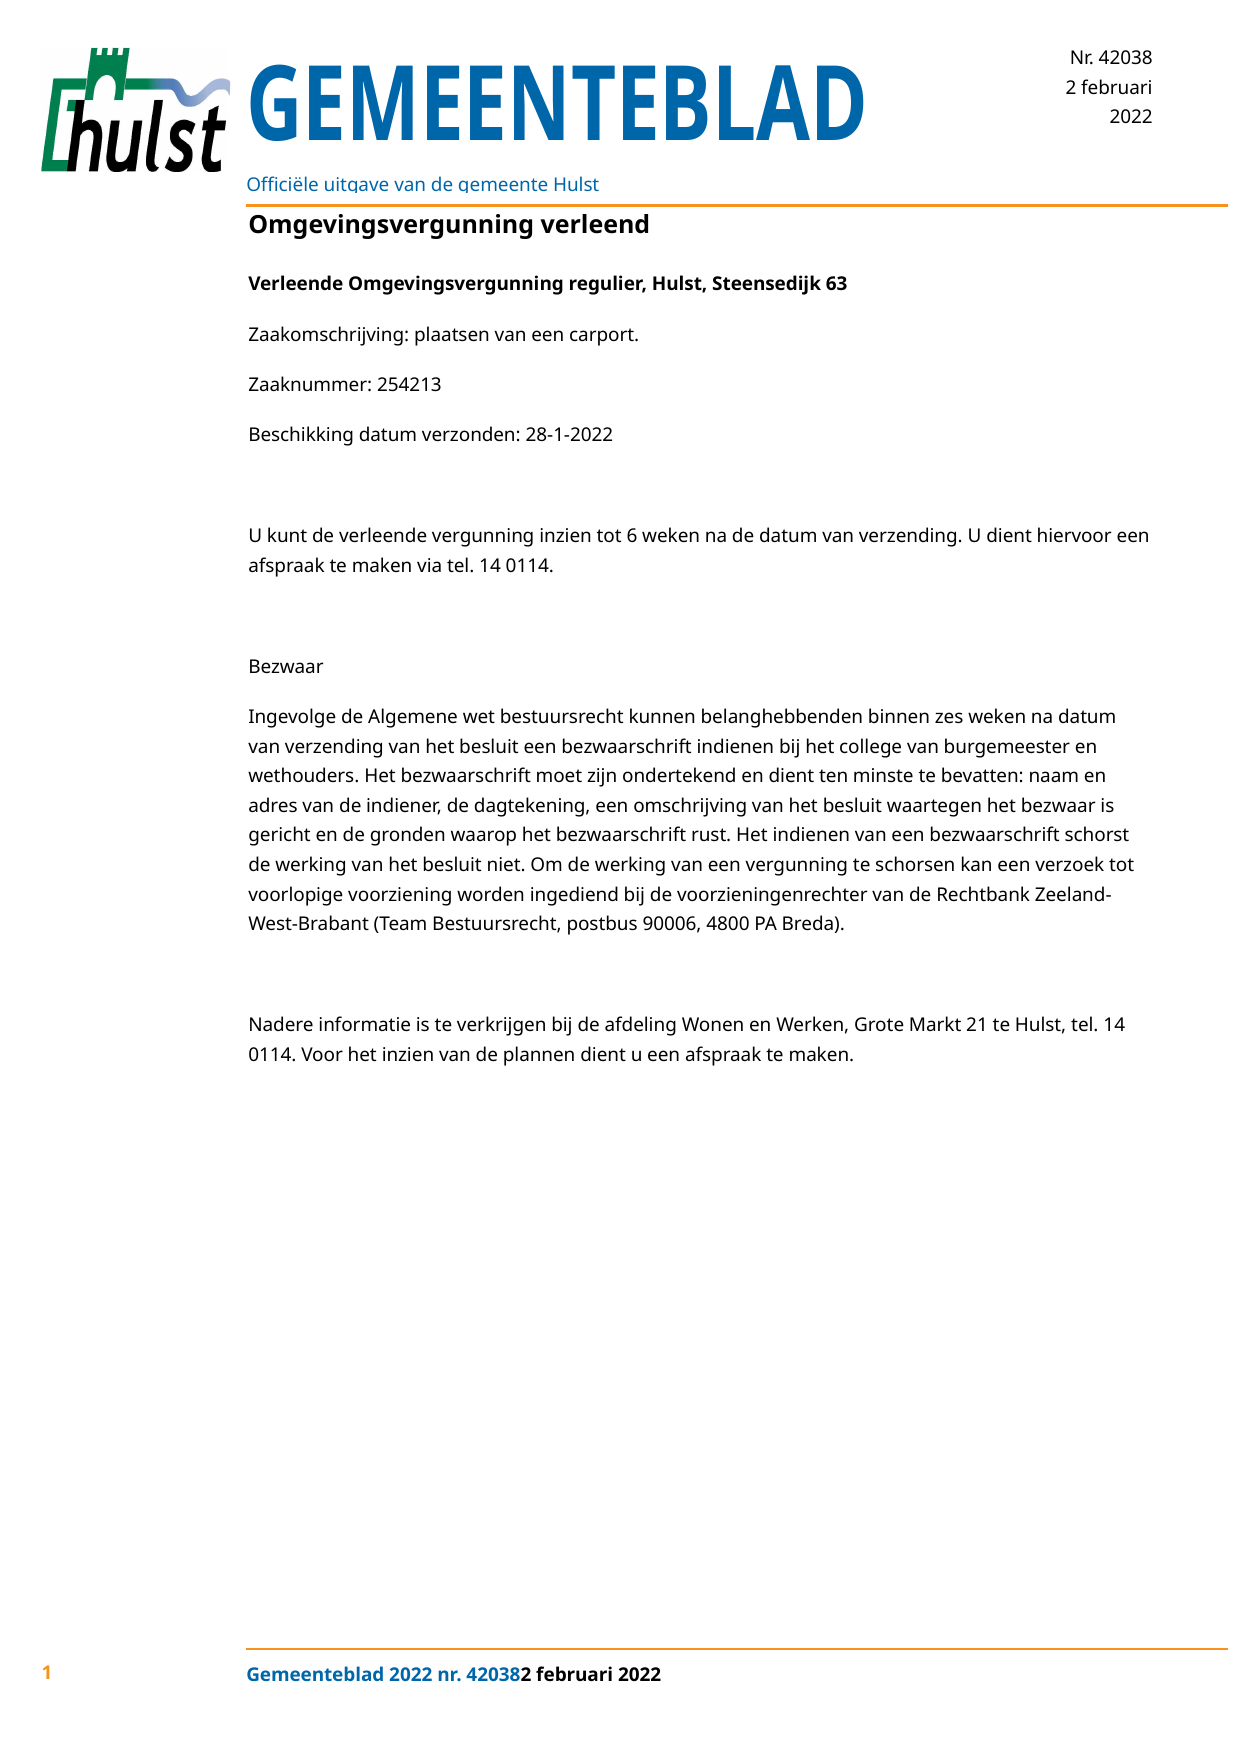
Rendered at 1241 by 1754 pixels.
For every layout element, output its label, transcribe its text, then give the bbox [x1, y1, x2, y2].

text Zaakomschrijving: plaatsen van een carport. [248, 321, 1152, 346]
text Omgevingsvergunning verleend [248, 207, 1152, 241]
picture [41, 47, 231, 172]
text Beschikking datum verzonden: 28-1-2022 [248, 422, 1152, 447]
text U kunt de verleende vergunning inzien tot 6 weken na de datum van verzending. U dient hiervoor een afspraak te maken via tel. 14 0114. [248, 522, 1152, 578]
text Bezwaar [248, 653, 1152, 678]
text Zaaknummer: 254213 [248, 371, 1152, 397]
text Nadere informatie is te verkrijgen bij de afdeling Wonen en Werken, Grote Markt 21 te Hulst, tel. 14 0114. Voor het inzien van de plannen dient u een afspraak te maken. [248, 1011, 1152, 1066]
text Verleende Omgevingsvergunning regulier, Hulst, Steensedijk 63 [248, 270, 1152, 296]
text Ingevolge de Algemene wet bestuursrecht kunnen belanghebbenden binnen zes weken na datum van verzending van het besluit een bezwaarschrift indienen bij het college van burgemeester en wethouders. Het bezwaarschrift moet zijn ondertekend en dient ten minste te bevatten: naam en adres van de indiener, de dagtekening, een omschrijving van het besluit waartegen het bezwaar is gericht en de gronden waarop het bezwaarschrift rust. Het indienen van een bezwaarschrift schorst de werking van het besluit niet. Om de werking van een vergunning te schorsen kan een verzoek tot voorlopige voorziening worden ingediend bij de voorzieningenrechter van de Rechtbank Zeeland-West-Brabant (Team Bestuursrecht, postbus 90006, 4800 PA Breda). [248, 703, 1152, 936]
